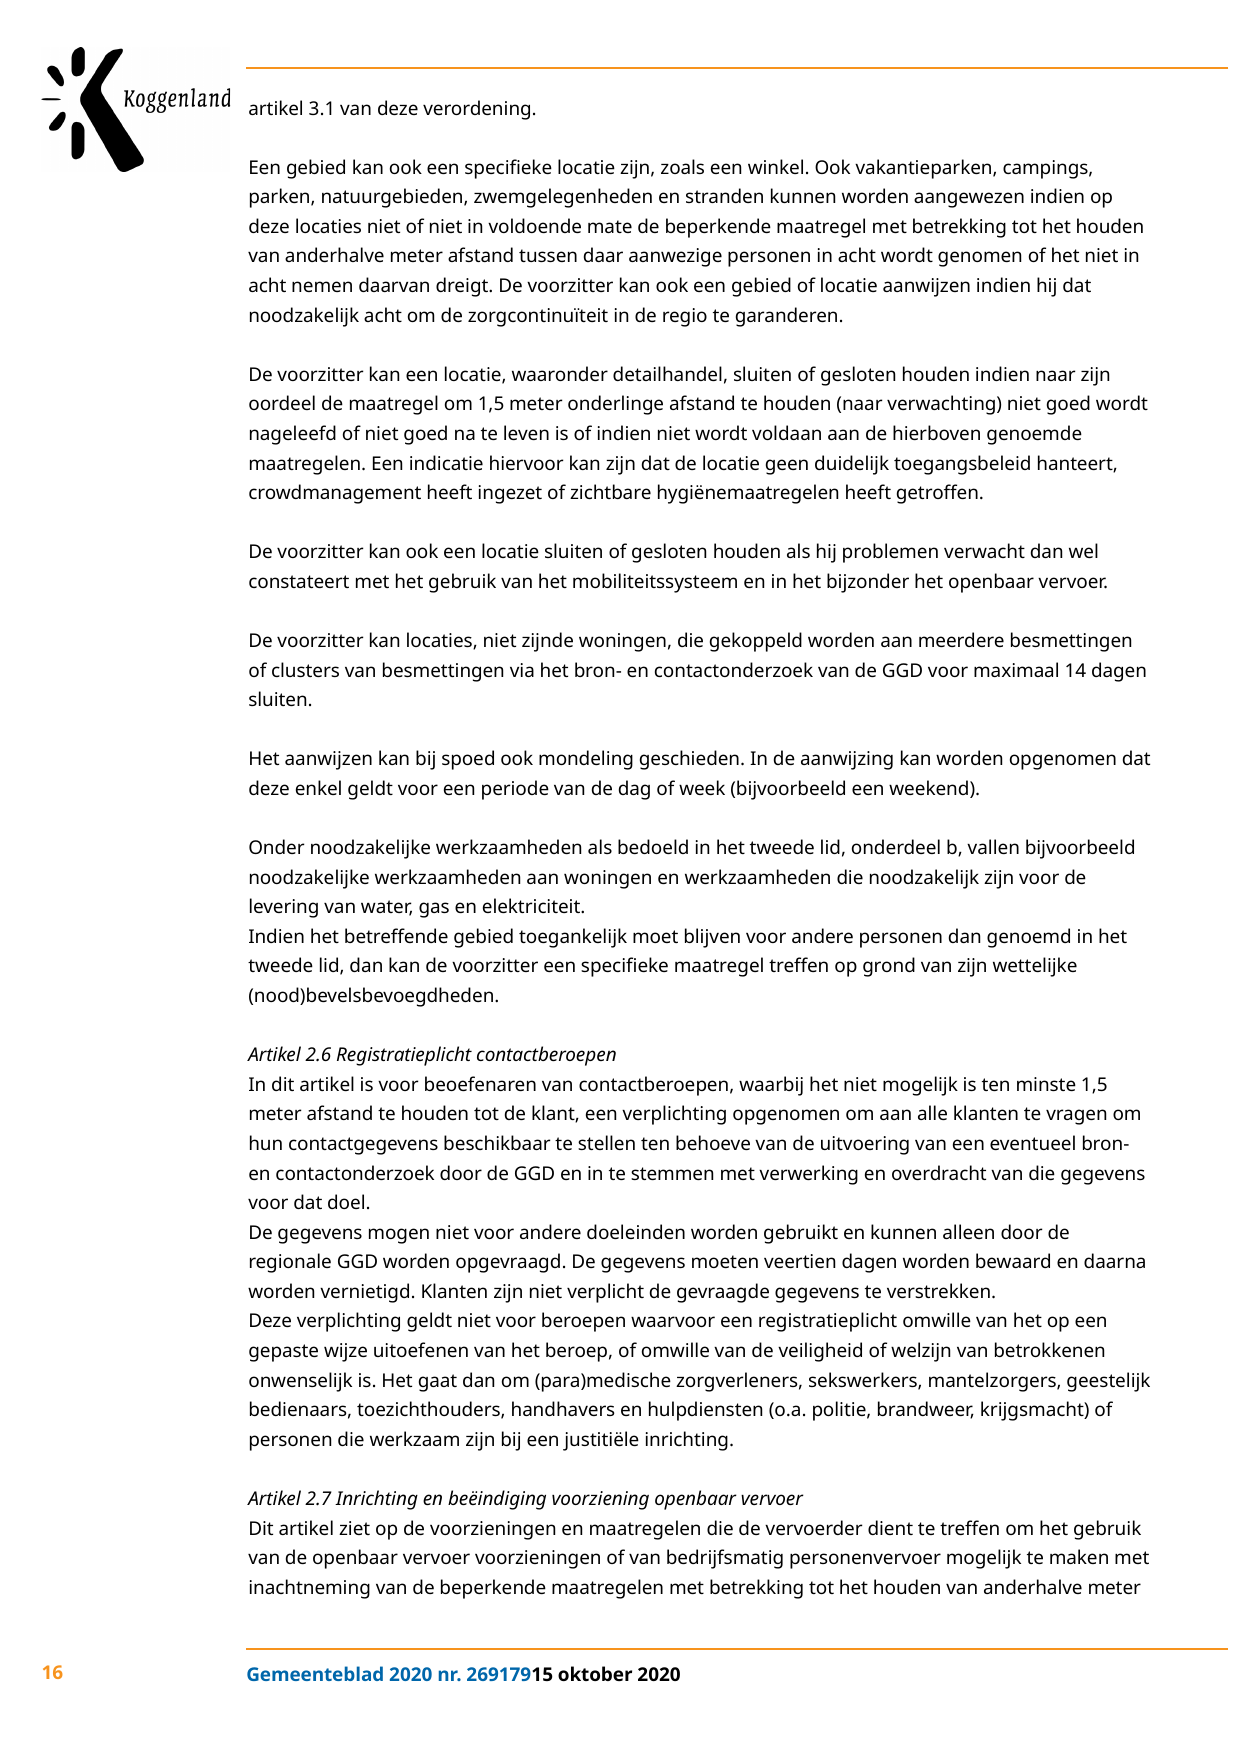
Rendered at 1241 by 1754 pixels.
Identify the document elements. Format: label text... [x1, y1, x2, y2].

text De voorzitter kan ook een locatie sluiten of gesloten houden als hij problemen verwacht dan wel constateert met het gebruik van het mobiliteitssysteem en in het bijzonder het openbaar vervoer. [248, 538, 1152, 594]
text De gegevens mogen niet voor andere doeleinden worden gebruikt en kunnen alleen door de regionale GGD worden opgevraagd. De gegevens moeten veertien dagen worden bewaard en daarna worden vernietigd. Klanten zijn niet verplicht de gevraagde gegevens te verstrekken. [248, 1219, 1152, 1304]
text De voorzitter kan locaties, niet zijnde woningen, die gekoppeld worden aan meerdere besmettingen of clusters van besmettingen via het bron- en contactonderzoek van de GGD voor maximaal 14 dagen sluiten. [248, 627, 1152, 712]
text Deze verplichting geldt niet voor beroepen waarvoor een registratieplicht omwille van het op een gepaste wijze uitoefenen van het beroep, of omwille van de veiligheid of welzijn van betrokkenen onwenselijk is. Het gaat dan om (para)medische zorgverleners, sekswerkers, mantelzorgers, geestelijk bedienaars, toezichthouders, handhavers en hulpdiensten (o.a. politie, brandweer, krijgsmacht) of personen die werkzaam zijn bij een justitiële inrichting. [248, 1308, 1152, 1452]
picture [41, 47, 231, 172]
text Onder noodzakelijke werkzaamheden als bedoeld in het tweede lid, onderdeel b, vallen bijvoorbeeld noodzakelijke werkzaamheden aan woningen en werkzaamheden die noodzakelijk zijn voor de levering van water, gas en elektriciteit. [248, 834, 1152, 919]
text Dit artikel ziet op de voorzieningen en maatregelen die de vervoerder dient te treffen om het gebruik van de openbaar vervoer voorzieningen of van bedrijfsmatig personenvervoer mogelijk te maken met inachtneming van de beperkende maatregelen met betrekking tot het houden van anderhalve meter [248, 1515, 1152, 1600]
text Indien het betreffende gebied toegankelijk moet blijven voor andere personen dan genoemd in het tweede lid, dan kan de voorzitter een specifieke maatregel treffen op grond van zijn wettelijke (nood)bevelsbevoegdheden. [248, 923, 1152, 1008]
text De voorzitter kan een locatie, waaronder detailhandel, sluiten of gesloten houden indien naar zijn oordeel de maatregel om 1,5 meter onderlinge afstand te houden (naar verwachting) niet goed wordt nageleefd of niet goed na te leven is of indien niet wordt voldaan aan de hierboven genoemde maatregelen. Een indicatie hiervoor kan zijn dat de locatie geen duidelijk toegangsbeleid hanteert, crowdmanagement heeft ingezet of zichtbare hygiënemaatregelen heeft getroffen. [248, 361, 1152, 505]
text In dit artikel is voor beoefenaren van contactberoepen, waarbij het niet mogelijk is ten minste 1,5 meter afstand te houden tot de klant, een verplichting opgenomen om aan alle klanten te vragen om hun contactgegevens beschikbaar te stellen ten behoeve van de uitvoering van een eventueel bron- en contactonderzoek door de GGD en in te stemmen met verwerking en overdracht van die gegevens voor dat doel. [248, 1071, 1152, 1215]
text Artikel 2.7 Inrichting en beëindiging voorziening openbaar vervoer [248, 1485, 1152, 1511]
text artikel 3.1 van deze verordening. [248, 95, 1152, 121]
text Het aanwijzen kan bij spoed ook mondeling geschieden. In de aanwijzing kan worden opgenomen dat deze enkel geldt voor een periode van de dag of week (bijvoorbeeld een weekend). [248, 746, 1152, 801]
text Artikel 2.6 Registratieplicht contactberoepen [248, 1041, 1152, 1067]
text Een gebied kan ook een specifieke locatie zijn, zoals een winkel. Ook vakantieparken, campings, parken, natuurgebieden, zwemgelegenheden en stranden kunnen worden aangewezen indien op deze locaties niet of niet in voldoende mate de beperkende maatregel met betrekking tot het houden van anderhalve meter afstand tussen daar aanwezige personen in acht wordt genomen of het niet in acht nemen daarvan dreigt. De voorzitter kan ook een gebied of locatie aanwijzen indien hij dat noodzakelijk acht om de zorgcontinuïteit in de regio te garanderen. [248, 154, 1152, 328]
